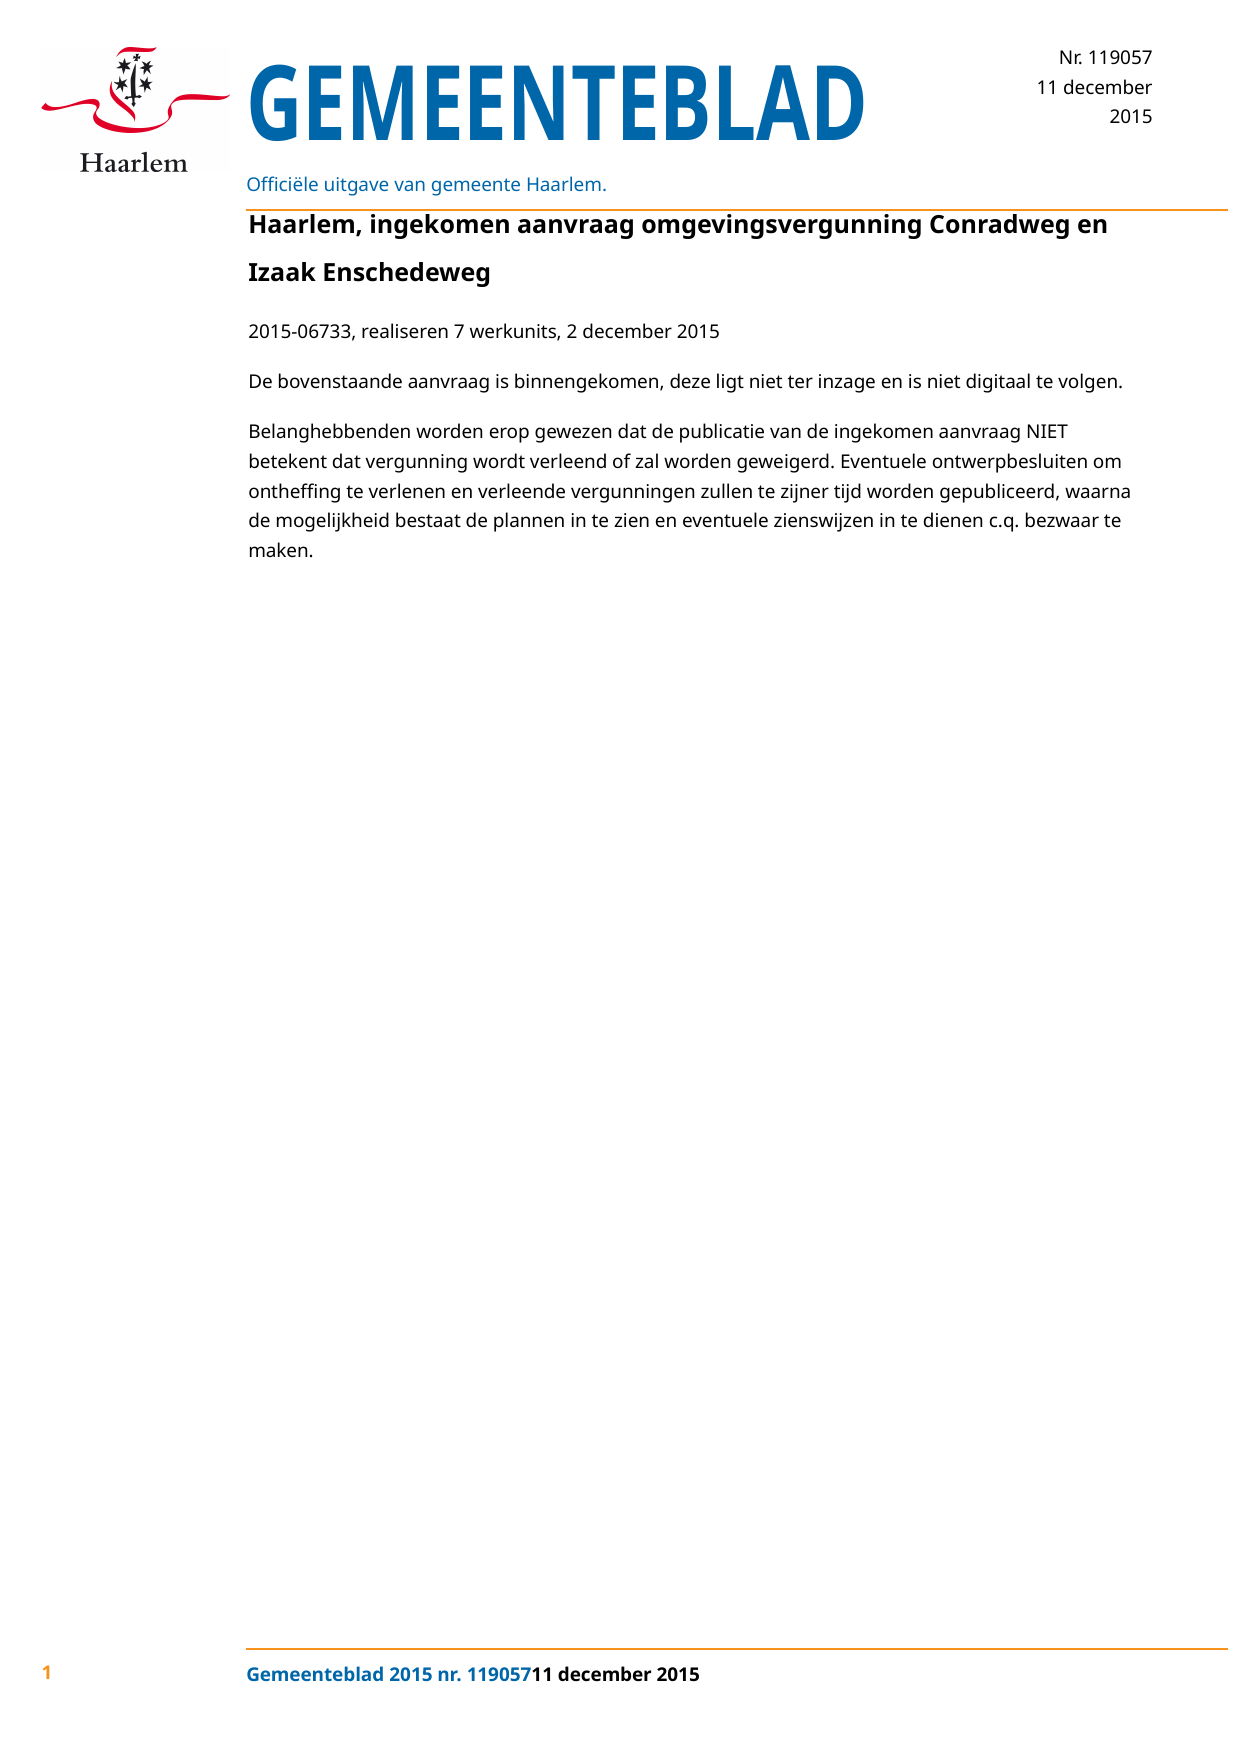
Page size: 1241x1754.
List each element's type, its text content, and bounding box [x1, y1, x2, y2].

text Belanghebbenden worden erop gewezen dat de publicatie van de ingekomen aanvraag NIET betekent dat vergunning wordt verleend of zal worden geweigerd. Eventuele ontwerpbesluiten om ontheffing te verlenen en verleende vergunningen zullen te zijner tijd worden gepubliceerd, waarna de mogelijkheid bestaat de plannen in te zien en eventuele zienswijzen in te dienen c.q. bezwaar te maken. [248, 419, 1152, 563]
text 2015-06733, realiseren 7 werkunits, 2 december 2015 [248, 318, 1152, 344]
picture [41, 47, 231, 172]
text Haarlem, ingekomen aanvraag omgevingsvergunning Conradweg en Izaak Enschedeweg [248, 211, 1152, 288]
text De bovenstaande aanvraag is binnengekomen, deze ligt niet ter inzage en is niet digitaal te volgen. [248, 368, 1152, 394]
